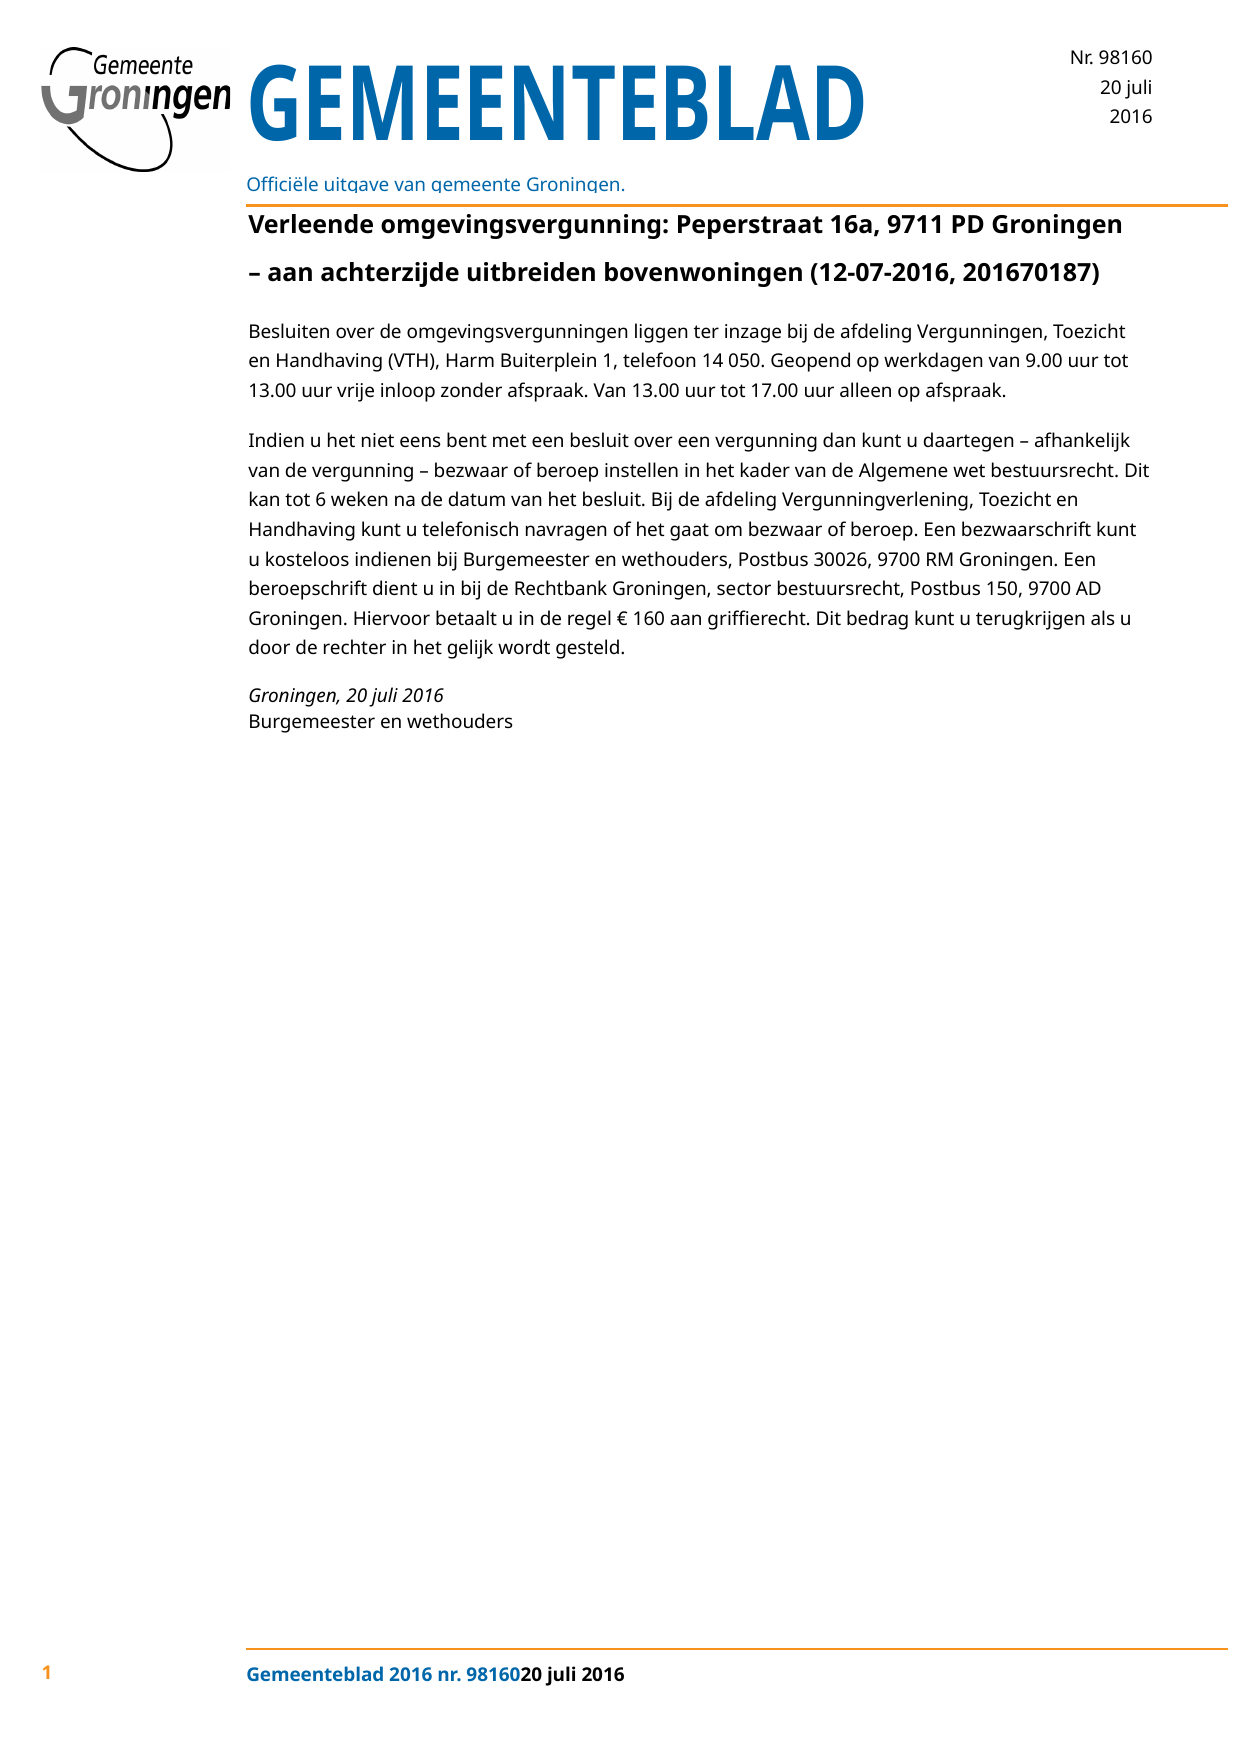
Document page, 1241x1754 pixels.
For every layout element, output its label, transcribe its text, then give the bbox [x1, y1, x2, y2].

text Indien u het niet eens bent met een besluit over een vergunning dan kunt u daartegen – afhankelijk van de vergunning – bezwaar of beroep instellen in het kader van de Algemene wet bestuursrecht. Dit kan tot 6 weken na de datum van het besluit. Bij de afdeling Vergunningverlening, Toezicht en Handhaving kunt u telefonisch navragen of het gaat om bezwaar of beroep. Een bezwaarschrift kunt u kosteloos indienen bij Burgemeester en wethouders, Postbus 30026, 9700 RM Groningen. Een beroepschrift dient u in bij de Rechtbank Groningen, sector bestuursrecht, Postbus 150, 9700 AD Groningen. Hiervoor betaalt u in de regel € 160 aan griffierecht. Dit bedrag kunt u terugkrijgen als u door de rechter in het gelijk wordt gesteld. [248, 427, 1152, 660]
text Besluiten over de omgevingsvergunningen liggen ter inzage bij de afdeling Vergunningen, Toezicht en Handhaving (VTH), Harm Buiterplein 1, telefoon 14 050. Geopend op werkdagen van 9.00 uur tot 13.00 uur vrije inloop zonder afspraak. Van 13.00 uur tot 17.00 uur alleen op afspraak. [248, 318, 1152, 403]
text Groningen, 20 juli 2016 [248, 682, 1152, 708]
text Burgemeester en wethouders [248, 708, 1152, 734]
text Verleende omgevingsvergunning: Peperstraat 16a, 9711 PD Groningen – aan achterzijde uitbreiden bovenwoningen (12-07-2016, 201670187) [248, 207, 1152, 288]
picture [41, 47, 231, 172]
